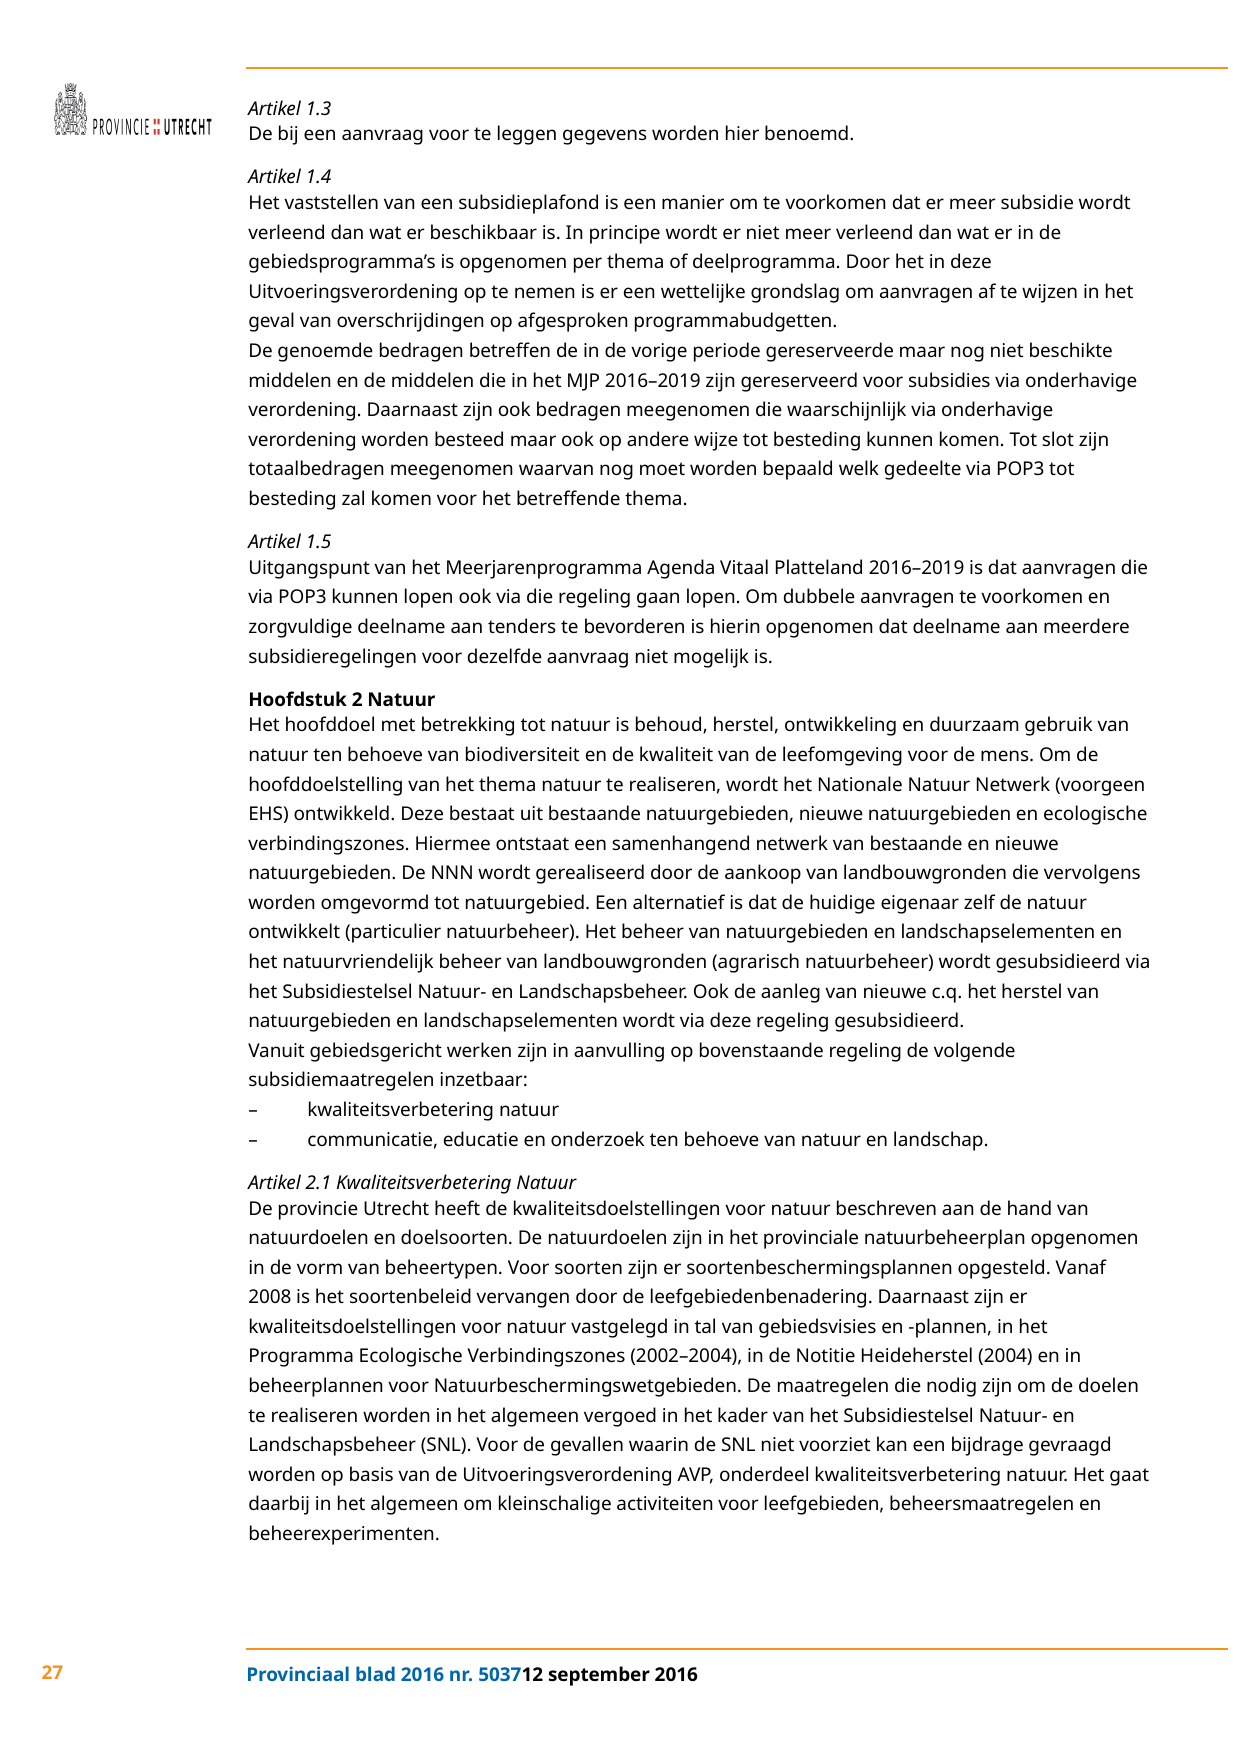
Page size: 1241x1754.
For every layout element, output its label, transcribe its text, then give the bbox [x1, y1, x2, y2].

text Artikel 1.3 [248, 95, 1152, 121]
list kwaliteitsverbetering natuur [248, 1096, 1152, 1122]
list communicatie, educatie en onderzoek ten behoeve van natuur en landschap. [248, 1126, 1152, 1152]
text De bij een aanvraag voor te leggen gegevens worden hier benoemd. [248, 121, 1152, 146]
text Artikel 1.4 [248, 164, 1152, 189]
text Het vaststellen van een subsidieplafond is een manier om te voorkomen dat er meer subsidie wordt verleend dan wat er beschikbaar is. In principe wordt er niet meer verleend dan wat er in de gebiedsprogramma’s is opgenomen per thema of deelprogramma. Door het in deze Uitvoeringsverordening op te nemen is er een wettelijke grondslag om aanvragen af te wijzen in het geval van overschrijdingen op afgesproken programmabudgetten. [248, 189, 1152, 333]
text Hoofdstuk 2 Natuur [248, 686, 1152, 712]
text Uitgangspunt van het Meerjarenprogramma Agenda Vitaal Platteland 2016–2019 is dat aanvragen die via POP3 kunnen lopen ook via die regeling gaan lopen. Om dubbele aanvragen te voorkomen en zorgvuldige deelname aan tenders te bevorderen is hierin opgenomen dat deelname aan meerdere subsidieregelingen voor dezelfde aanvraag niet mogelijk is. [248, 554, 1152, 668]
text Het hoofddoel met betrekking tot natuur is behoud, herstel, ontwikkeling en duurzaam gebruik van natuur ten behoeve van biodiversiteit en de kwaliteit van de leefomgeving voor de mens. Om de hoofddoelstelling van het thema natuur te realiseren, wordt het Nationale Natuur Netwerk (voorgeen EHS) ontwikkeld. Deze bestaat uit bestaande natuurgebieden, nieuwe natuurgebieden en ecologische verbindingszones. Hiermee ontstaat een samenhangend netwerk van bestaande en nieuwe natuurgebieden. De NNN wordt gerealiseerd door de aankoop van landbouwgronden die vervolgens worden omgevormd tot natuurgebied. Een alternatief is dat de huidige eigenaar zelf de natuur ontwikkelt (particulier natuurbeheer). Het beheer van natuurgebieden en landschapselementen en het natuurvriendelijk beheer van landbouwgronden (agrarisch natuurbeheer) wordt gesubsidieerd via het Subsidiestelsel Natuur- en Landschapsbeheer. Ook de aanleg van nieuwe c.q. het herstel van natuurgebieden en landschapselementen wordt via deze regeling gesubsidieerd. [248, 712, 1152, 1033]
text De genoemde bedragen betreffen de in de vorige periode gereserveerde maar nog niet beschikte middelen en de middelen die in het MJP 2016–2019 zijn gereserveerd voor subsidies via onderhavige verordening. Daarnaast zijn ook bedragen meegenomen die waarschijnlijk via onderhavige verordening worden besteed maar ook op andere wijze tot besteding kunnen komen. Tot slot zijn totaalbedragen meegenomen waarvan nog moet worden bepaald welk gedeelte via POP3 tot besteding zal komen voor het betreffende thema. [248, 337, 1152, 511]
text De provincie Utrecht heeft de kwaliteitsdoelstellingen voor natuur beschreven aan de hand van natuurdoelen en doelsoorten. De natuurdoelen zijn in het provinciale natuurbeheerplan opgenomen in de vorm van beheertypen. Voor soorten zijn er soortenbeschermingsplannen opgesteld. Vanaf 2008 is het soortenbeleid vervangen door de leefgebiedenbenadering. Daarnaast zijn er kwaliteitsdoelstellingen voor natuur vastgelegd in tal van gebiedsvisies en -plannen, in het Programma Ecologische Verbindingszones (2002–2004), in de Notitie Heideherstel (2004) en in beheerplannen voor Natuurbeschermingswetgebieden. De maatregelen die nodig zijn om de doelen te realiseren worden in het algemeen vergoed in het kader van het Subsidiestelsel Natuur- en Landschapsbeheer (SNL). Voor de gevallen waarin de SNL niet voorziet kan een bijdrage gevraagd worden op basis van de Uitvoeringsverordening AVP, onderdeel kwaliteitsverbetering natuur. Het gaat daarbij in het algemeen om kleinschalige activiteiten voor leefgebieden, beheersmaatregelen en beheerexperimenten. [248, 1195, 1152, 1546]
text Artikel 2.1 Kwaliteitsverbetering Natuur [248, 1169, 1152, 1195]
text Vanuit gebiedsgericht werken zijn in aanvulling op bovenstaande regeling de volgende subsidiemaatregelen inzetbaar: [248, 1037, 1152, 1092]
text Artikel 1.5 [248, 528, 1152, 554]
picture [41, 47, 231, 172]
